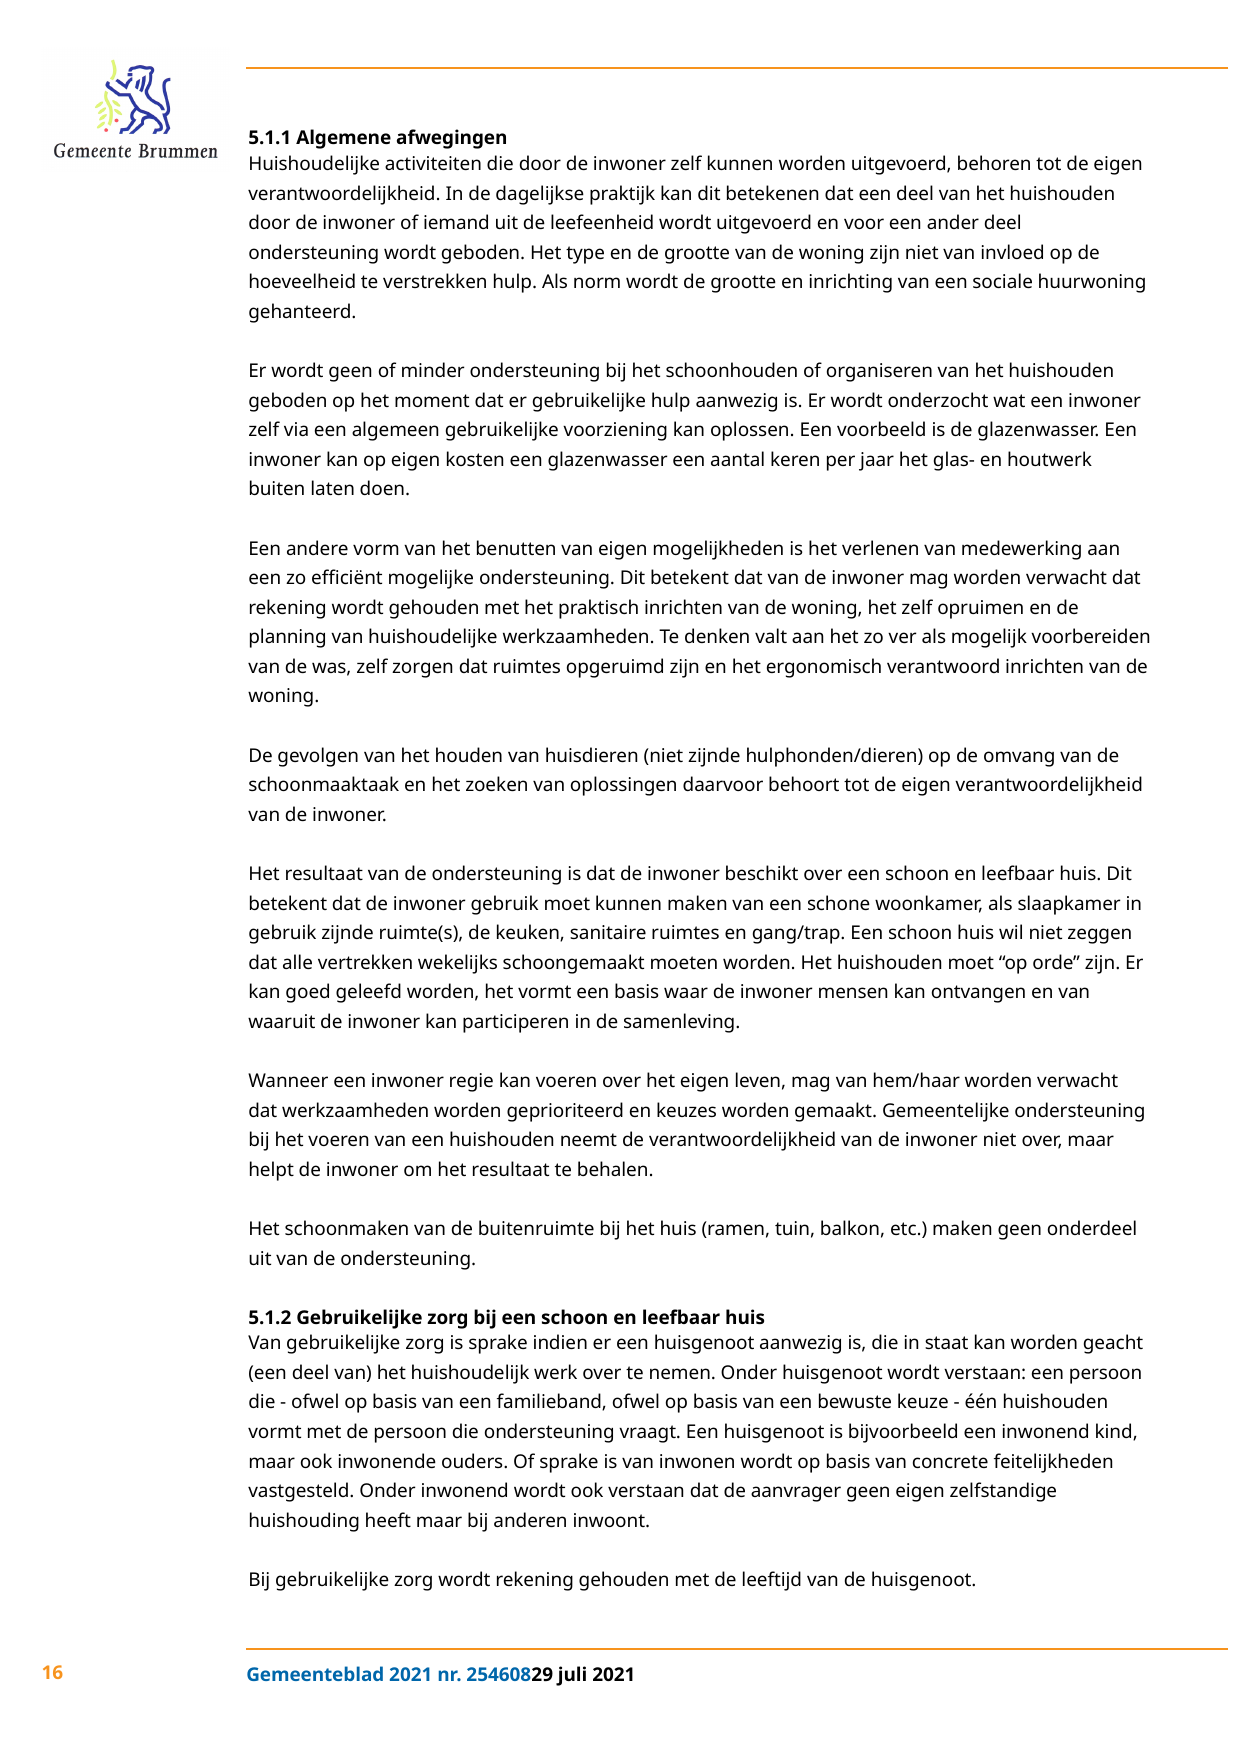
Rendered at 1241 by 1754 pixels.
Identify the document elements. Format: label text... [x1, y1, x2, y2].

text Huishoudelijke activiteiten die door de inwoner zelf kunnen worden uitgevoerd, behoren tot de eigen verantwoordelijkheid. In de dagelijkse praktijk kan dit betekenen dat een deel van het huishouden door de inwoner of iemand uit de leefeenheid wordt uitgevoerd en voor een ander deel ondersteuning wordt geboden. Het type en de grootte van de woning zijn niet van invloed op de hoeveelheid te verstrekken hulp. Als norm wordt de grootte en inrichting van een sociale huurwoning gehanteerd. [248, 150, 1152, 324]
text Een andere vorm van het benutten van eigen mogelijkheden is het verlenen van medewerking aan een zo efficiënt mogelijke ondersteuning. Dit betekent dat van de inwoner mag worden verwacht dat rekening wordt gehouden met het praktisch inrichten van de woning, het zelf opruimen en de planning van huishoudelijke werkzaamheden. Te denken valt aan het zo ver als mogelijk voorbereiden van de was, zelf zorgen dat ruimtes opgeruimd zijn en het ergonomisch verantwoord inrichten van de woning. [248, 535, 1152, 708]
text De gevolgen van het houden van huisdieren (niet zijnde hulphonden/dieren) op de omvang van de schoonmaaktaak en het zoeken van oplossingen daarvoor behoort tot de eigen verantwoordelijkheid van de inwoner. [248, 742, 1152, 827]
text Bij gebruikelijke zorg wordt rekening gehouden met de leeftijd van de huisgenoot. [248, 1566, 1152, 1592]
text Het resultaat van de ondersteuning is dat de inwoner beschikt over een schoon en leefbaar huis. Dit betekent dat de inwoner gebruik moet kunnen maken van een schone woonkamer, als slaapkamer in gebruik zijnde ruimte(s), de keuken, sanitaire ruimtes en gang/trap. Een schoon huis wil niet zeggen dat alle vertrekken wekelijks schoongemaakt moeten worden. Het huishouden moet “op orde” zijn. Er kan goed geleefd worden, het vormt een basis waar de inwoner mensen kan ontvangen en van waaruit de inwoner kan participeren in de samenleving. [248, 860, 1152, 1034]
text Van gebruikelijke zorg is sprake indien er een huisgenoot aanwezig is, die in staat kan worden geacht (een deel van) het huishoudelijk werk over te nemen. Onder huisgenoot wordt verstaan: een persoon die - ofwel op basis van een familieband, ofwel op basis van een bewuste keuze - één huishouden vormt met de persoon die ondersteuning vraagt. Een huisgenoot is bijvoorbeeld een inwonend kind, maar ook inwonende ouders. Of sprake is van inwonen wordt op basis van concrete feitelijkheden vastgesteld. Onder inwonend wordt ook verstaan dat de aanvrager geen eigen zelfstandige huishouding heeft maar bij anderen inwoont. [248, 1329, 1152, 1533]
text Er wordt geen of minder ondersteuning bij het schoonhouden of organiseren van het huishouden geboden op het moment dat er gebruikelijke hulp aanwezig is. Er wordt onderzocht wat een inwoner zelf via een algemeen gebruikelijke voorziening kan oplossen. Een voorbeeld is de glazenwasser. Een inwoner kan op eigen kosten een glazenwasser een aantal keren per jaar het glas- en houtwerk buiten laten doen. [248, 357, 1152, 501]
text Het schoonmaken van de buitenruimte bij het huis (ramen, tuin, balkon, etc.) maken geen onderdeel uit van de ondersteuning. [248, 1215, 1152, 1270]
picture [41, 47, 231, 172]
text 5.1.1 Algemene afwegingen [248, 124, 1152, 150]
text Wanneer een inwoner regie kan voeren over het eigen leven, mag van hem/haar worden verwacht dat werkzaamheden worden geprioriteerd en keuzes worden gemaakt. Gemeentelijke ondersteuning bij het voeren van een huishouden neemt de verantwoordelijkheid van de inwoner niet over, maar helpt de inwoner om het resultaat te behalen. [248, 1067, 1152, 1182]
text 5.1.2 Gebruikelijke zorg bij een schoon en leefbaar huis [248, 1304, 1152, 1329]
